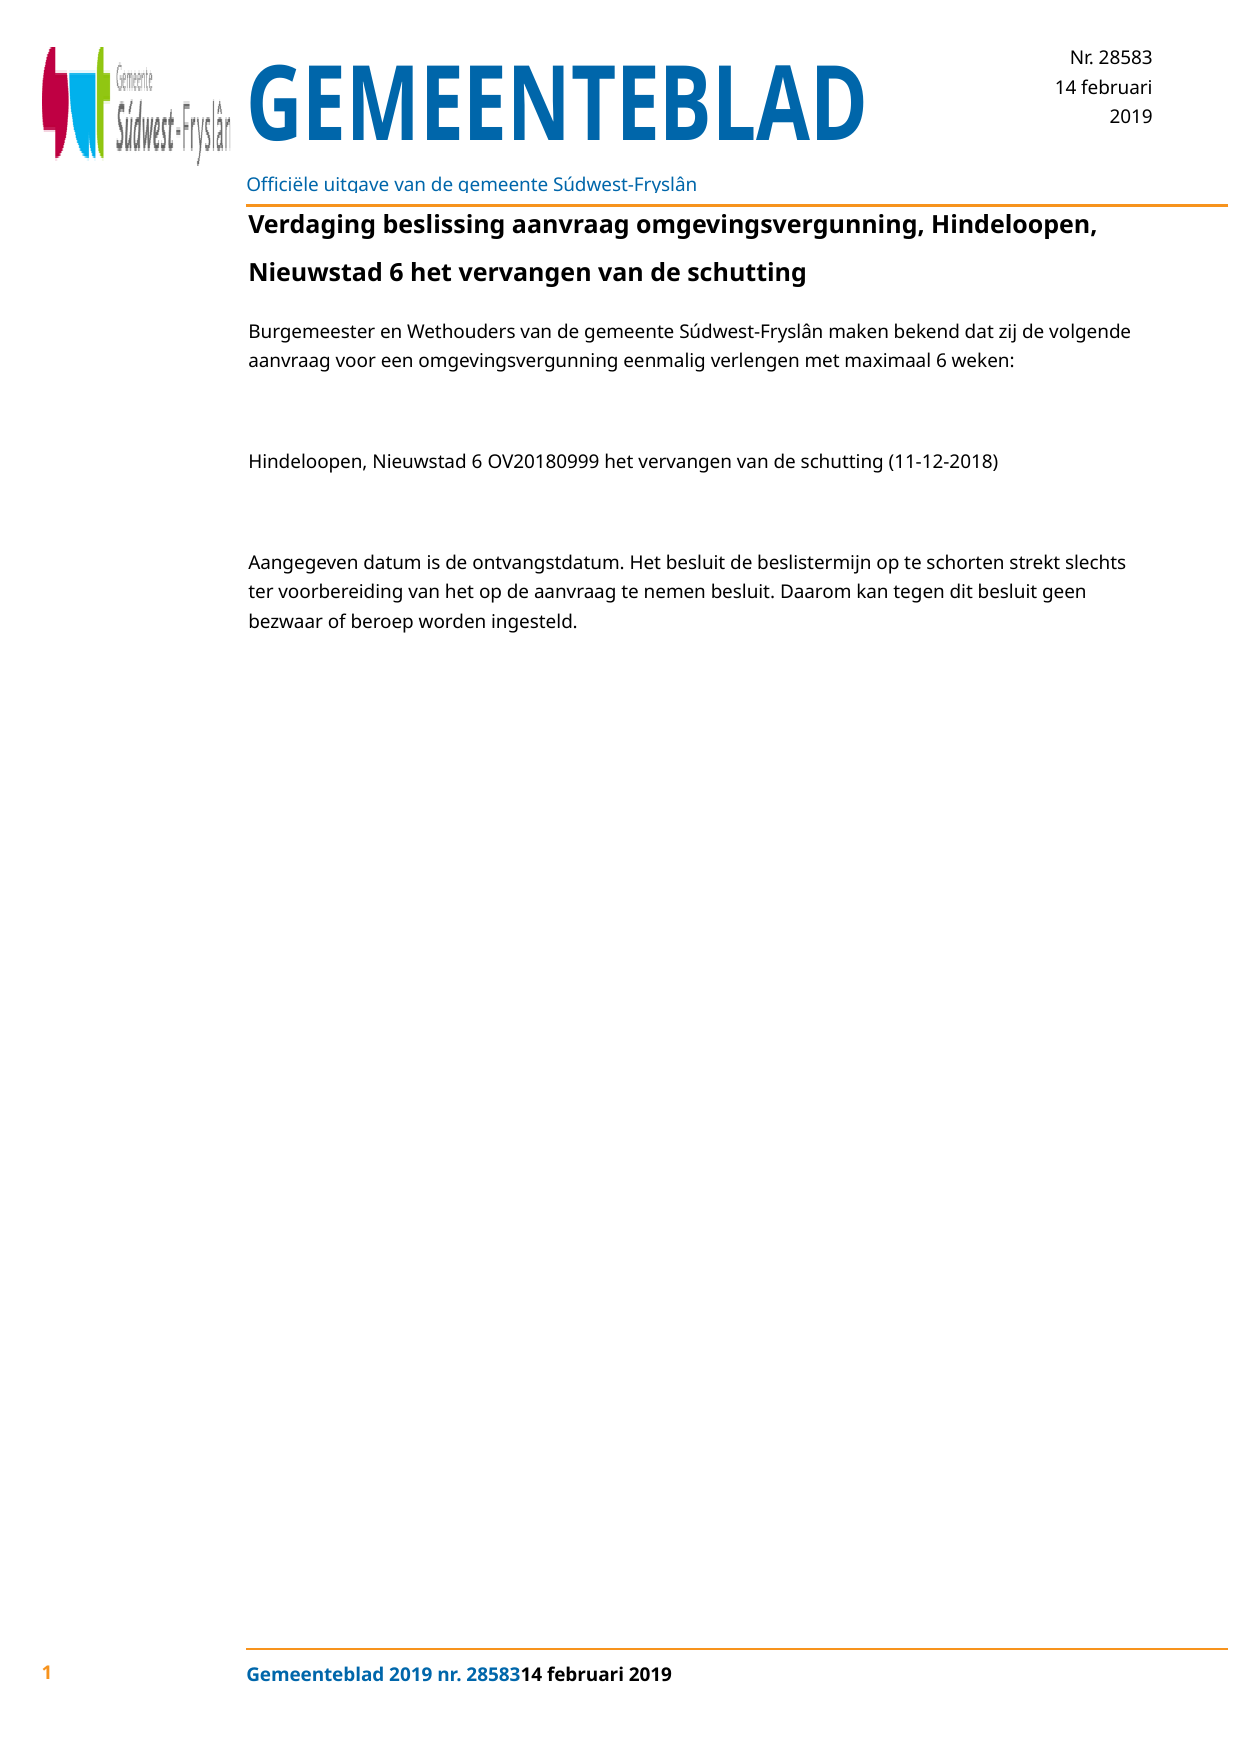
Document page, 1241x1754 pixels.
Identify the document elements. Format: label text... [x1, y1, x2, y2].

picture [41, 47, 231, 172]
text Aangegeven datum is de ontvangstdatum. Het besluit de beslistermijn op te schorten strekt slechts ter voorbereiding van het op de aanvraag te nemen besluit. Daarom kan tegen dit besluit geen bezwaar of beroep worden ingesteld. [248, 549, 1152, 634]
text Burgemeester en Wethouders van de gemeente Súdwest-Fryslân maken bekend dat zij de volgende aanvraag voor een omgevingsvergunning eenmalig verlengen met maximaal 6 weken: [248, 318, 1152, 373]
text Verdaging beslissing aanvraag omgevingsvergunning, Hindeloopen, Nieuwstad 6 het vervangen van de schutting [248, 207, 1152, 288]
text Hindeloopen, Nieuwstad 6 OV20180999 het vervangen van de schutting (11-12-2018) [248, 448, 1152, 474]
